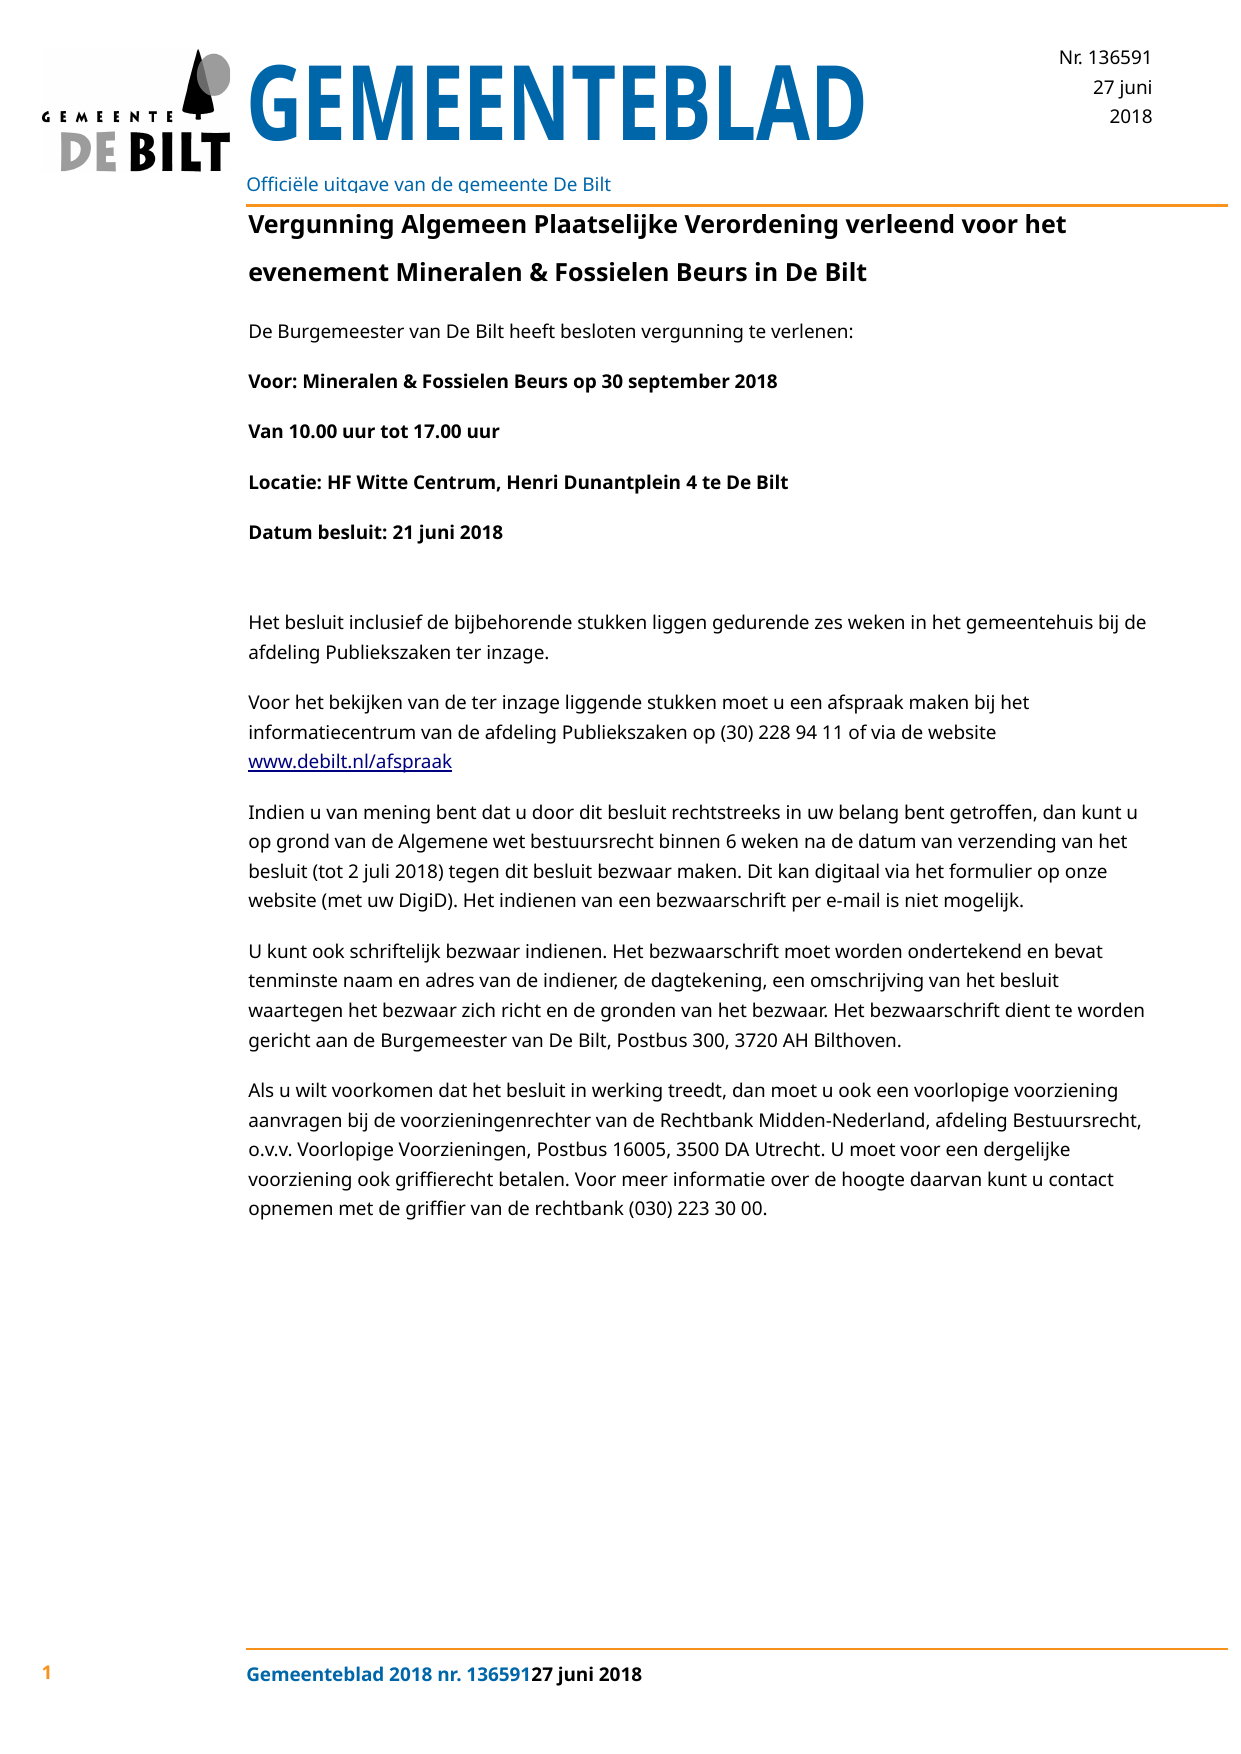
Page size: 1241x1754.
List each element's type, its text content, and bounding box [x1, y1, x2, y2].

text Voor: Mineralen & Fossielen Beurs op 30 september 2018 [248, 368, 1152, 394]
text Als u wilt voorkomen dat het besluit in werking treedt, dan moet u ook een voorlopige voorziening aanvragen bij de voorzieningenrechter van de Rechtbank Midden-Nederland, afdeling Bestuursrecht, o.v.v. Voorlopige Voorzieningen, Postbus 16005, 3500 DA Utrecht. U moet voor een dergelijke voorziening ook griffierecht betalen. Voor meer informatie over de hoogte daarvan kunt u contact opnemen met de griffier van de rechtbank (030) 223 30 00. [248, 1077, 1152, 1221]
text Indien u van mening bent dat u door dit besluit rechtstreeks in uw belang bent getroffen, dan kunt u op grond van de Algemene wet bestuursrecht binnen 6 weken na de datum van verzending van het besluit (tot 2 juli 2018) tegen dit besluit bezwaar maken. Dit kan digitaal via het formulier op onze website (met uw DigiD). Het indienen van een bezwaarschrift per e-mail is niet mogelijk. [248, 799, 1152, 913]
text Van 10.00 uur tot 17.00 uur [248, 419, 1152, 444]
text Vergunning Algemeen Plaatselijke Verordening verleend voor het evenement Mineralen & Fossielen Beurs in De Bilt [248, 207, 1152, 288]
text Datum besluit: 21 juni 2018 [248, 519, 1152, 545]
text De Burgemeester van De Bilt heeft besloten vergunning te verlenen: [248, 318, 1152, 344]
picture [41, 47, 231, 172]
text U kunt ook schriftelijk bezwaar indienen. Het bezwaarschrift moet worden ondertekend en bevat tenminste naam en adres van de indiener, de dagtekening, een omschrijving van het besluit waartegen het bezwaar zich richt en de gronden van het bezwaar. Het bezwaarschrift dient te worden gericht aan de Burgemeester van De Bilt, Postbus 300, 3720 AH Bilthoven. [248, 938, 1152, 1052]
text Locatie: HF Witte Centrum, Henri Dunantplein 4 te De Bilt [248, 469, 1152, 495]
text Voor het bekijken van de ter inzage liggende stukken moet u een afspraak maken bij het informatiecentrum van de afdeling Publiekszaken op (30) 228 94 11 of via de website www.debilt.nl/afspraak [248, 689, 1152, 774]
text Het besluit inclusief de bijbehorende stukken liggen gedurende zes weken in het gemeentehuis bij de afdeling Publiekszaken ter inzage. [248, 609, 1152, 664]
